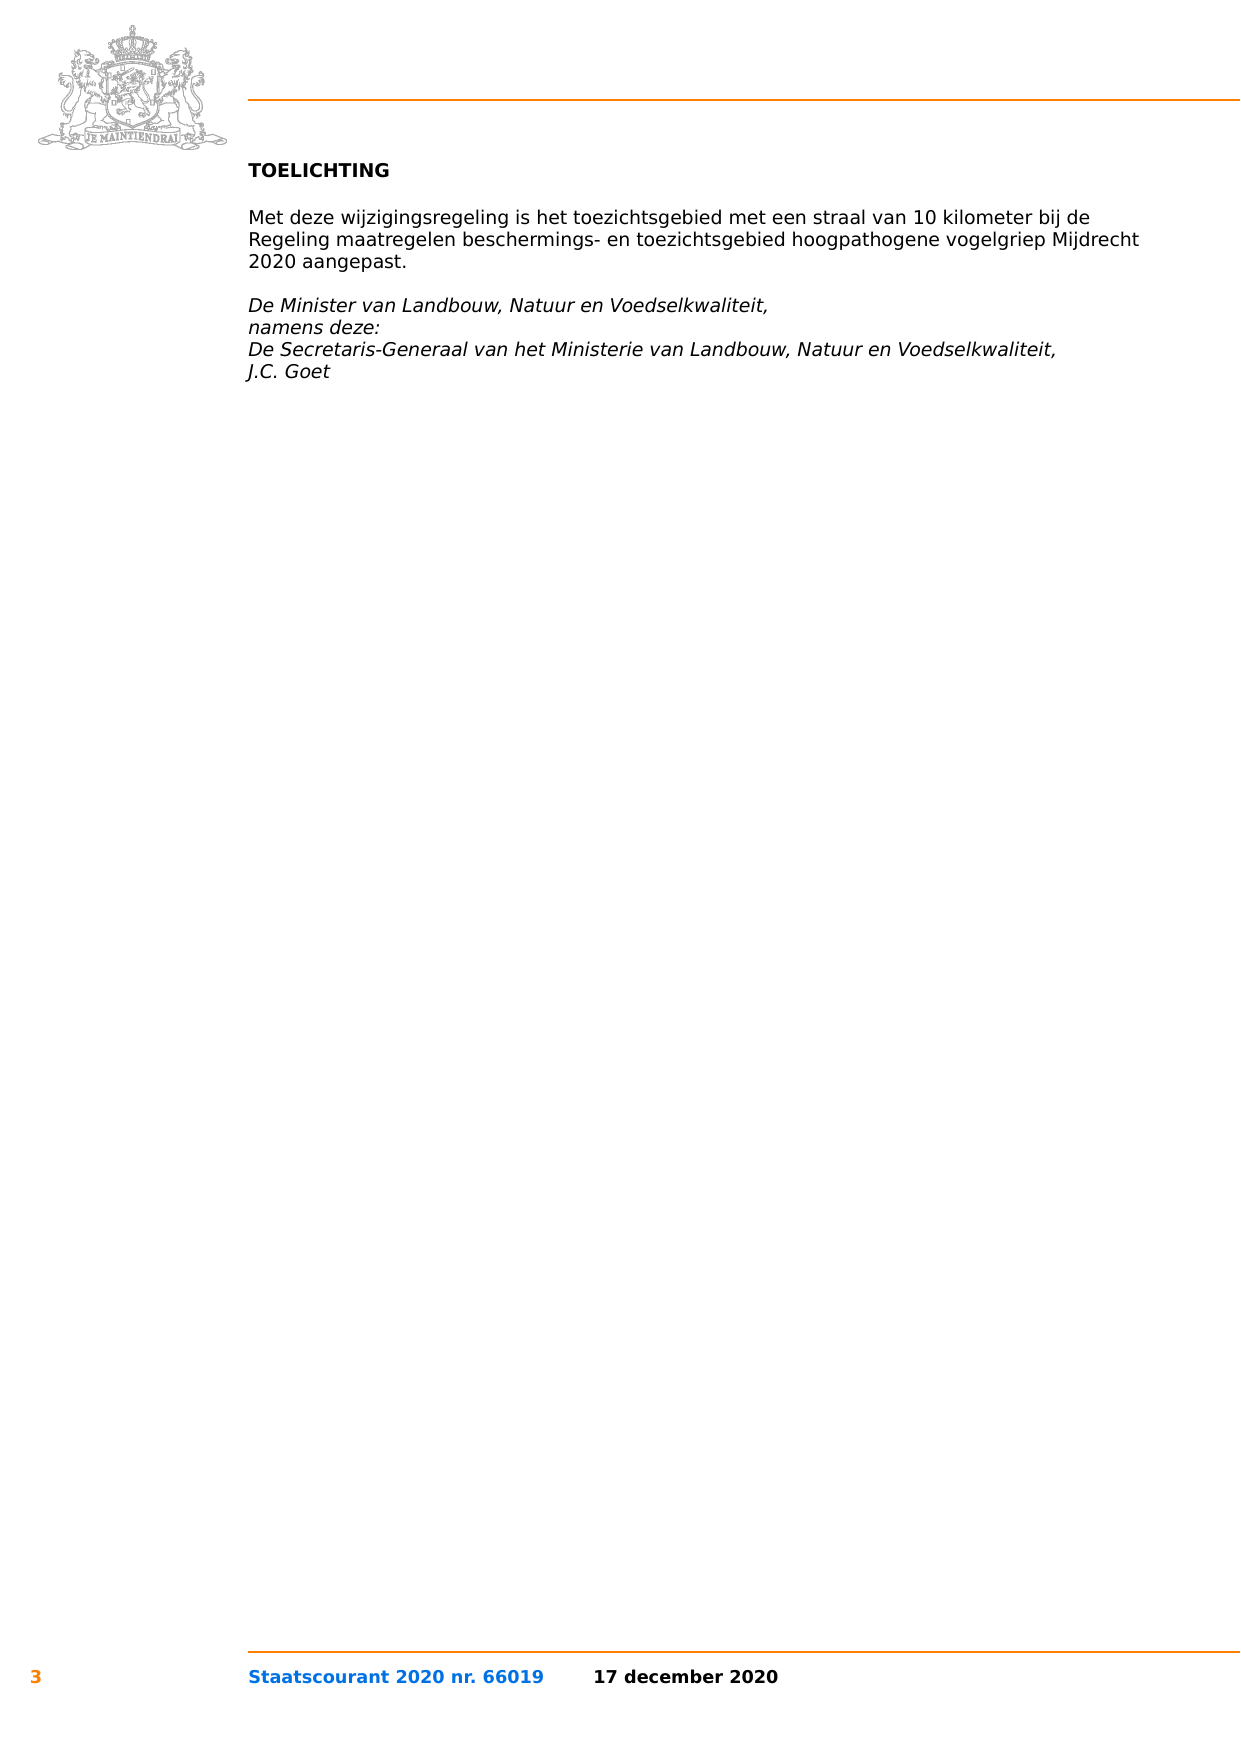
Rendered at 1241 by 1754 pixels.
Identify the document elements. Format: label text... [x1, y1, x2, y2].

text Met deze wijzigingsregeling is het toezichtsgebied met een straal van 10 kilometer bij de Regeling maatregelen beschermings- en toezichtsgebied hoogpathogene vogelgriep Mijdrecht 2020 aangepast. [248, 207, 1163, 273]
subtitle TOELICHTING [248, 160, 1163, 182]
text De Minister van Landbouw, Natuur en Voedselkwaliteit, namens deze: De Secretaris-Generaal van het Ministerie van Landbouw, Natuur en Voedselkwaliteit, J.C. Goet [248, 295, 1163, 383]
picture [38, 25, 227, 150]
